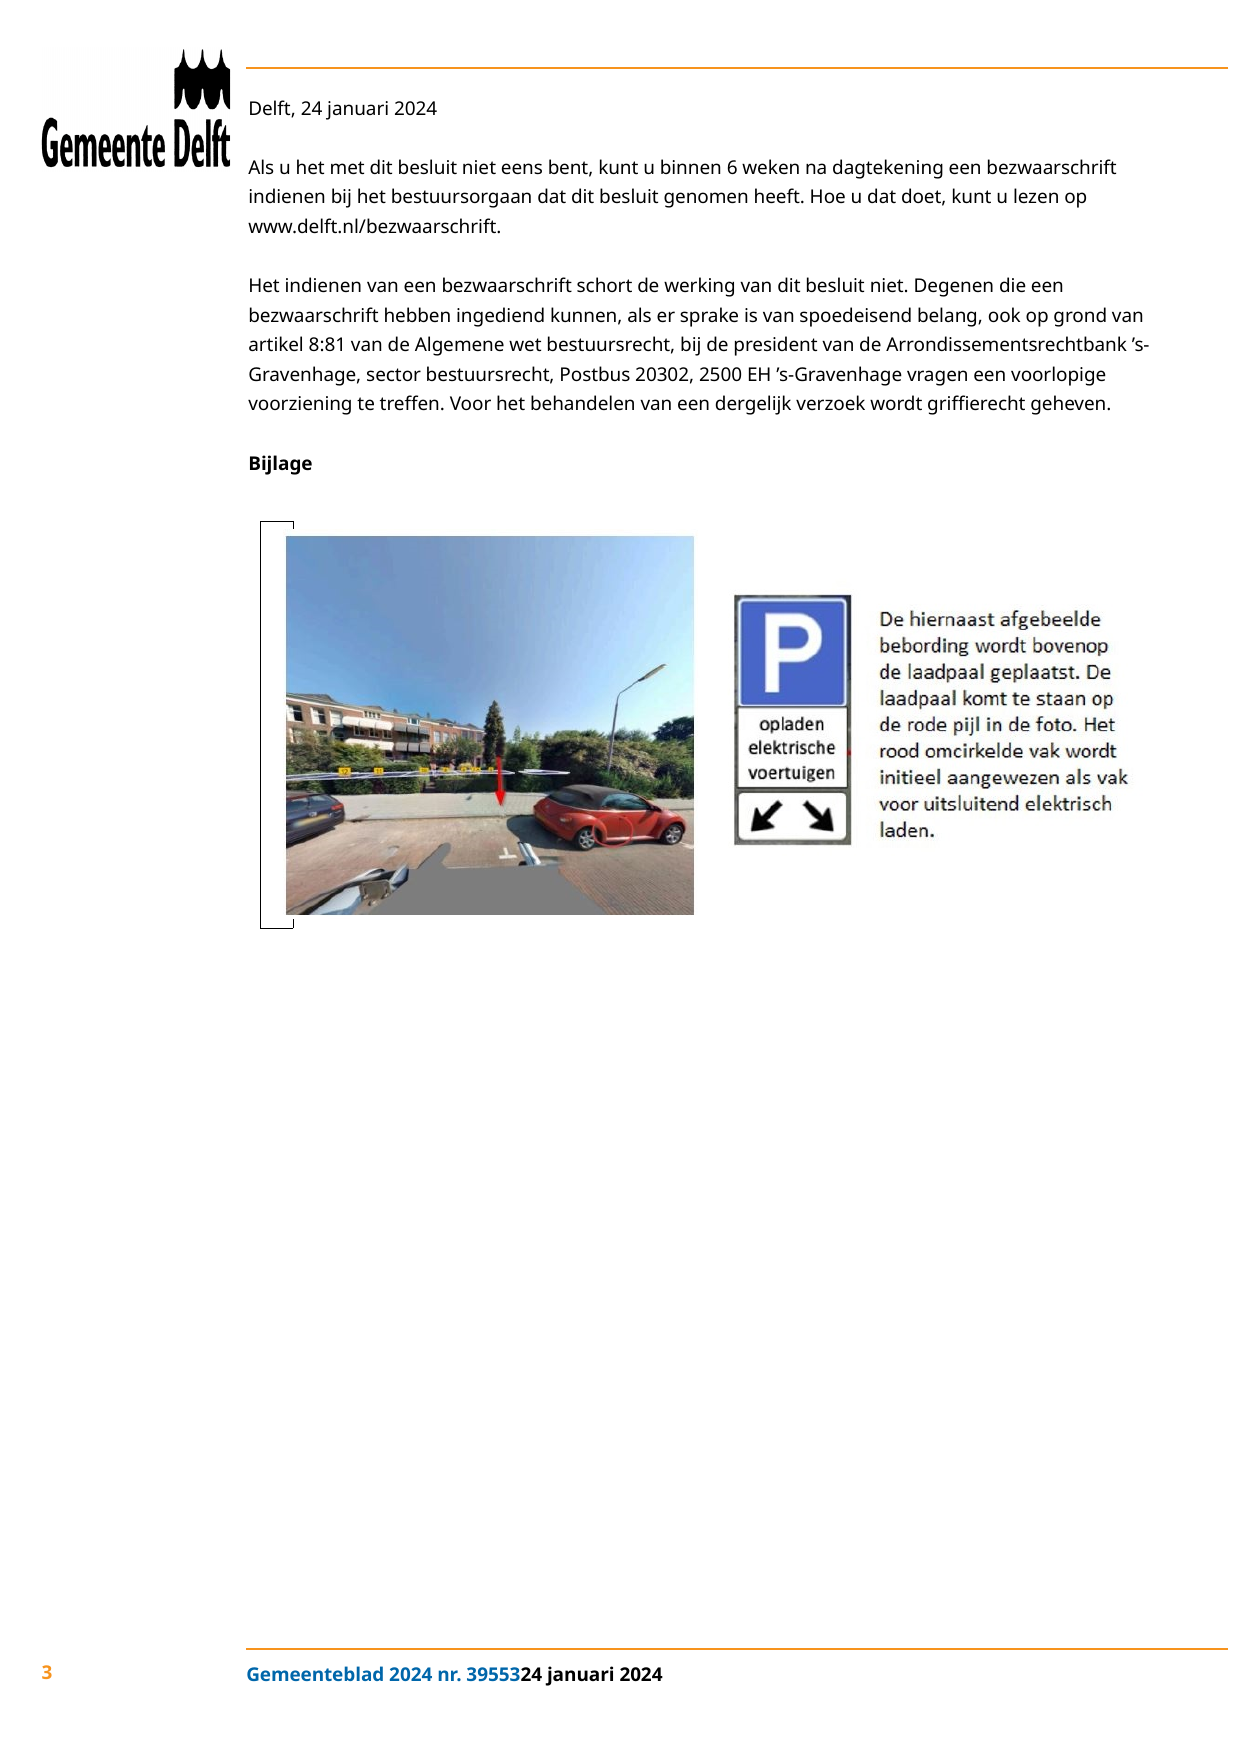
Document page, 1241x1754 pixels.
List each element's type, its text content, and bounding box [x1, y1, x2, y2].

text Het indienen van een bezwaarschrift schort de werking van dit besluit niet. Degenen die een bezwaarschrift hebben ingediend kunnen, als er sprake is van spoedeisend belang, ook op grond van artikel 8:81 van de Algemene wet bestuursrecht, bij de president van de Arrondissementsrechtbank ’s-Gravenhage, sector bestuursrecht, Postbus 20302, 2500 EH ’s-Gravenhage vragen een voorlopige voorziening te treffen. Voor het behandelen van een dergelijk verzoek wordt griffierecht geheven. [248, 272, 1152, 416]
picture [41, 47, 231, 172]
picture [268, 529, 1173, 919]
text Als u het met dit besluit niet eens bent, kunt u binnen 6 weken na dagtekening een bezwaarschrift indienen bij het bestuursorgaan dat dit besluit genomen heeft. Hoe u dat doet, kunt u lezen op www.delft.nl/bezwaarschrift. [248, 154, 1152, 239]
text Delft, 24 januari 2024 [248, 95, 1152, 121]
text Bijlage [248, 450, 1152, 476]
